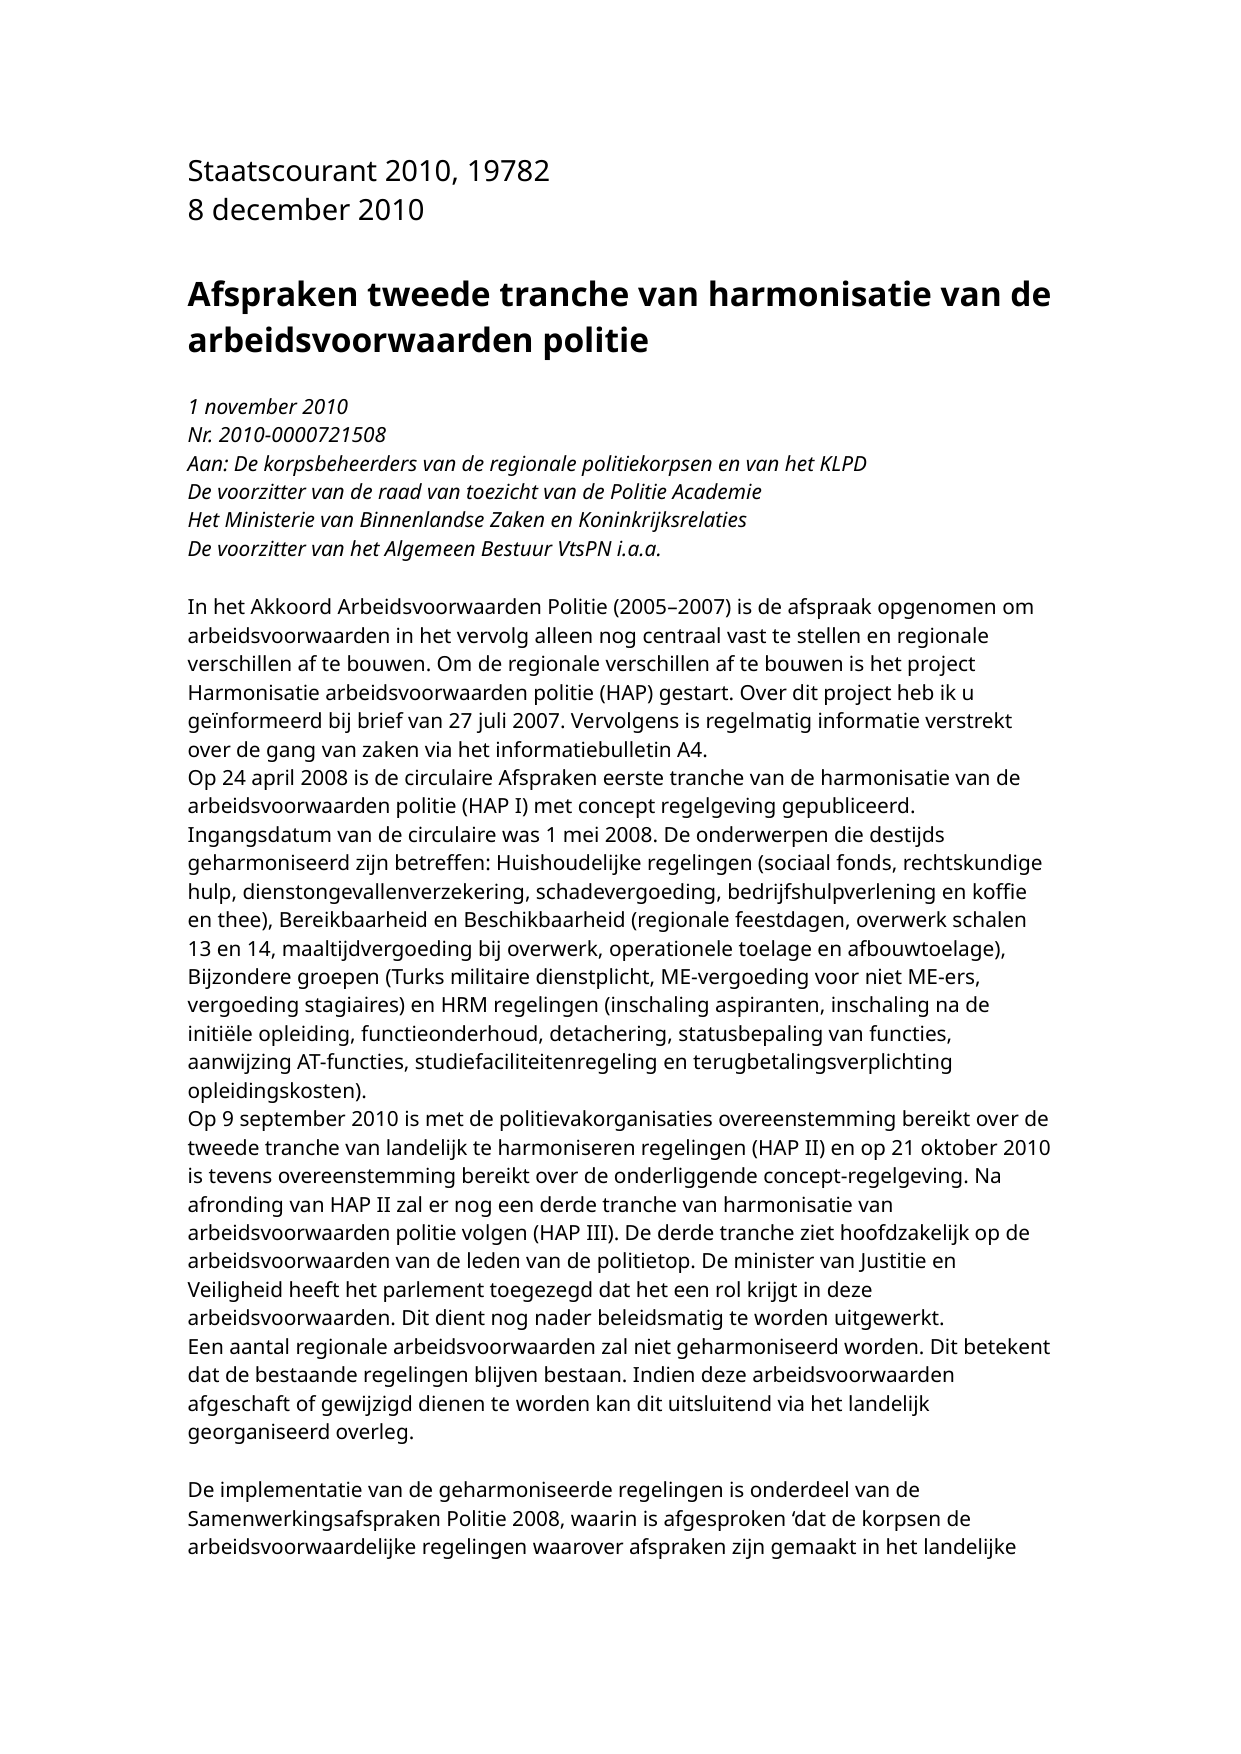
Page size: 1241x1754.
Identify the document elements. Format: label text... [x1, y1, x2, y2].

text Op 24 april 2008 is de circulaire Afspraken eerste tranche van de harmonisatie van de arbeidsvoorwaarden politie (HAP I) met concept regelgeving gepubliceerd. Ingangsdatum van de circulaire was 1 mei 2008. De onderwerpen die destijds geharmoniseerd zijn betreffen: Huishoudelijke regelingen (sociaal fonds, rechtskundige hulp, dienstongevallenverzekering, schadevergoeding, bedrijfshulpverlening en koffie en thee), Bereikbaarheid en Beschikbaarheid (regionale feestdagen, overwerk schalen 13 en 14, maaltijdvergoeding bij overwerk, operationele toelage en afbouwtoelage), Bijzondere groepen (Turks militaire dienstplicht, ME-vergoeding voor niet ME-ers, vergoeding stagiaires) en HRM regelingen (inschaling aspiranten, inschaling na de initiële opleiding, functieonderhoud, detachering, statusbepaling van functies, aanwijzing AT-functies, studiefaciliteitenregeling en terugbetalingsverplichting opleidingskosten). [187, 763, 1053, 1104]
text Op 9 september 2010 is met de politievakorganisaties overeenstemming bereikt over de tweede tranche van landelijk te harmoniseren regelingen (HAP II) en op 21 oktober 2010 is tevens overeenstemming bereikt over de onderliggende concept-regelgeving. Na afronding van HAP II zal er nog een derde tranche van harmonisatie van arbeidsvoorwaarden politie volgen (HAP III). De derde tranche ziet hoofdzakelijk op de arbeidsvoorwaarden van de leden van de politietop. De minister van Justitie en Veiligheid heeft het parlement toegezegd dat het een rol krijgt in deze arbeidsvoorwaarden. Dit dient nog nader beleidsmatig te worden uitgewerkt. [187, 1104, 1053, 1332]
subtitle Afspraken tweede tranche van harmonisatie van de arbeidsvoorwaarden politie [187, 271, 1053, 362]
text De implementatie van de geharmoniseerde regelingen is onderdeel van de Samenwerkingsafspraken Politie 2008, waarin is afgesproken ‘dat de korpsen de arbeidsvoorwaardelijke regelingen waarover afspraken zijn gemaakt in het landelijke [187, 1476, 1053, 1561]
text De voorzitter van het Algemeen Bestuur VtsPN i.a.a. [187, 534, 1053, 562]
text Nr. 2010-0000721508 [187, 420, 1053, 449]
text Staatscourant 2010, 19782 [187, 150, 1053, 190]
text De voorzitter van de raad van toezicht van de Politie Academie [187, 477, 1053, 506]
text Aan: De korpsbeheerders van de regionale politiekorpsen en van het KLPD [187, 449, 1053, 477]
text Een aantal regionale arbeidsvoorwaarden zal niet geharmoniseerd worden. Dit betekent dat de bestaande regelingen blijven bestaan. Indien deze arbeidsvoorwaarden afgeschaft of gewijzigd dienen te worden kan dit uitsluitend via het landelijk georganiseerd overleg. [187, 1332, 1053, 1446]
text 1 november 2010 [187, 392, 1053, 420]
text Het Ministerie van Binnenlandse Zaken en Koninkrijksrelaties [187, 506, 1053, 534]
text In het Akkoord Arbeidsvoorwaarden Politie (2005–2007) is de afspraak opgenomen om arbeidsvoorwaarden in het vervolg alleen nog centraal vast te stellen en regionale verschillen af te bouwen. Om de regionale verschillen af te bouwen is het project Harmonisatie arbeidsvoorwaarden politie (HAP) gestart. Over dit project heb ik u geïnformeerd bij brief van 27 juli 2007. Vervolgens is regelmatig informatie verstrekt over de gang van zaken via het informatiebulletin A4. [187, 592, 1053, 763]
text 8 december 2010 [187, 190, 1053, 229]
